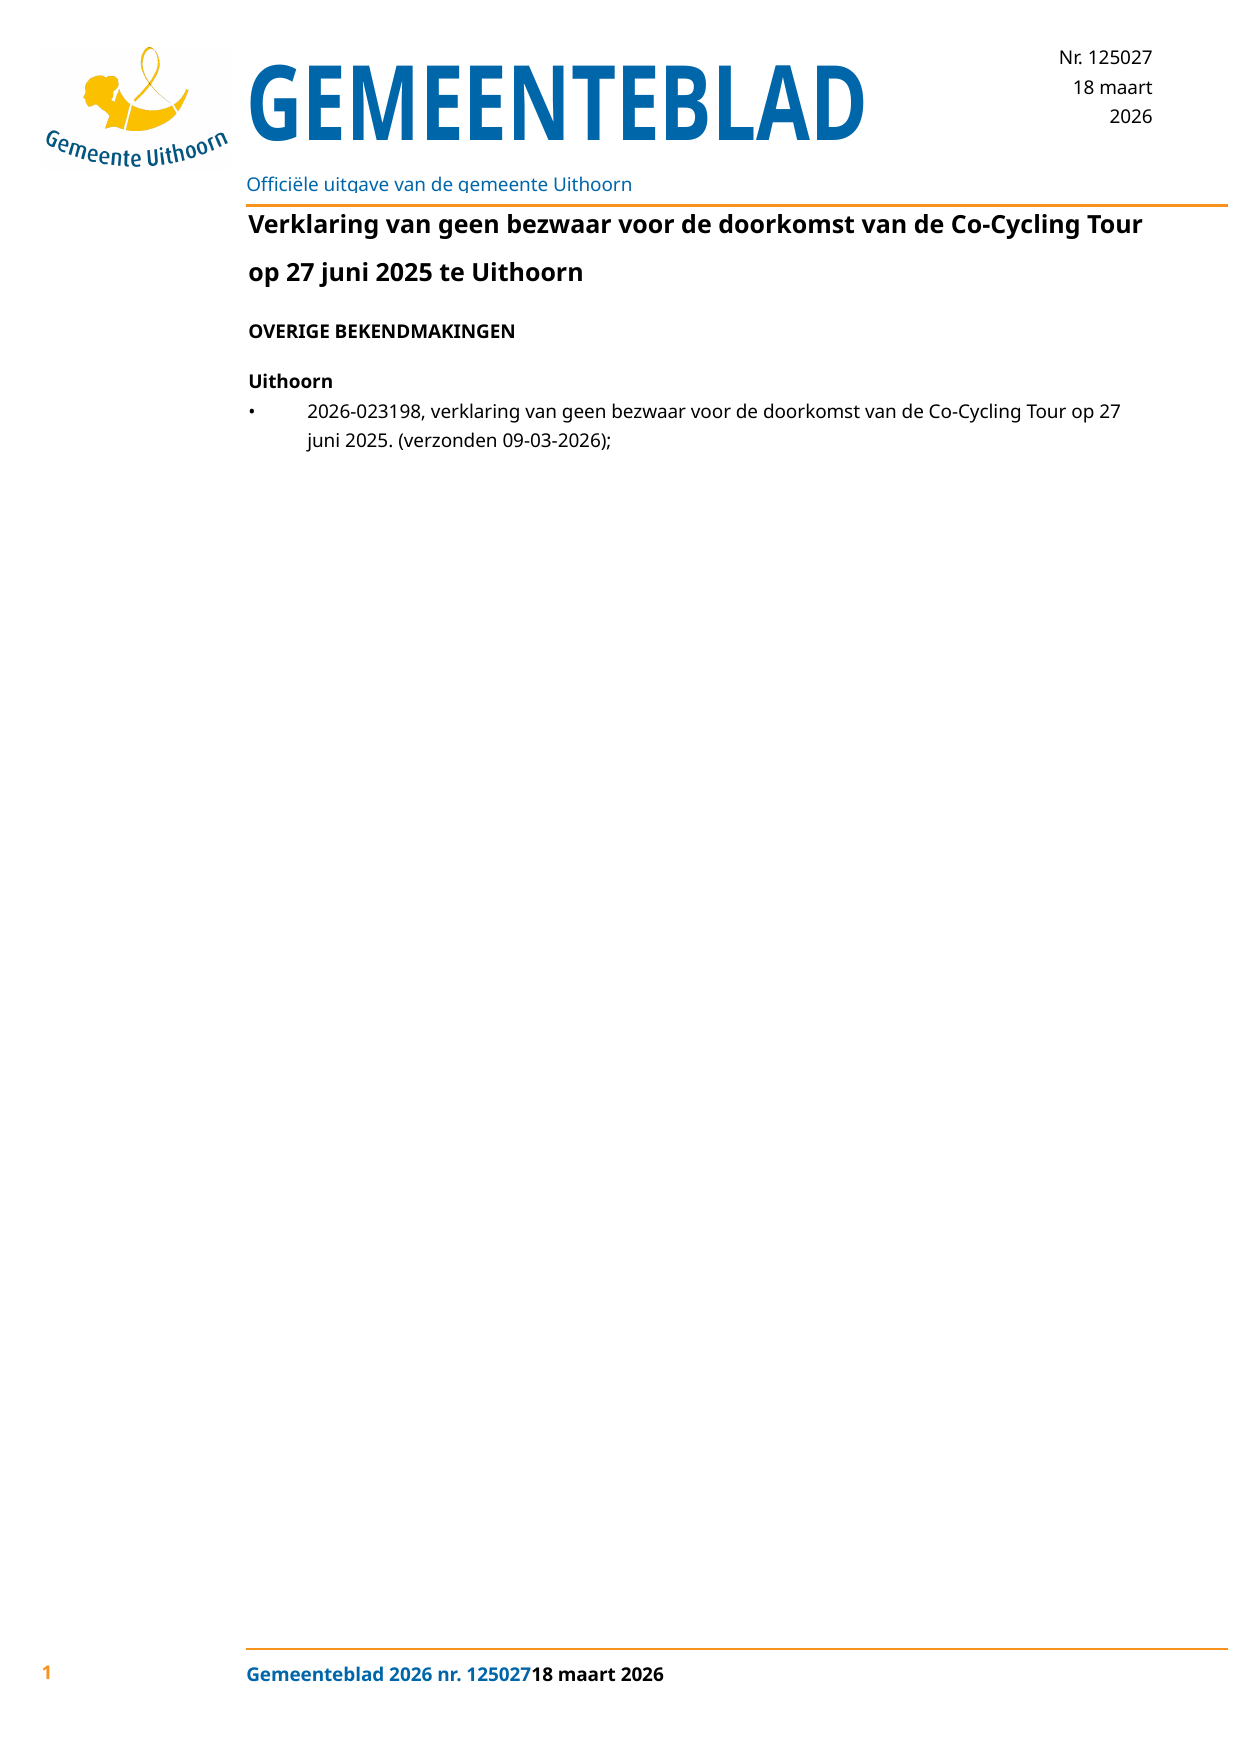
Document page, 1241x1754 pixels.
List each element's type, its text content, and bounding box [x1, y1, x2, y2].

text Verklaring van geen bezwaar voor de doorkomst van de Co-Cycling Tour op 27 juni 2025 te Uithoorn [248, 207, 1152, 288]
text OVERIGE BEKENDMAKINGEN [248, 318, 1152, 344]
picture [41, 47, 231, 172]
text Uithoorn [248, 368, 1152, 394]
list 2026-023198, verklaring van geen bezwaar voor de doorkomst van de Co-Cycling Tour op 27 juni 2025. (verzonden 09-03-2026); [248, 398, 1152, 453]
